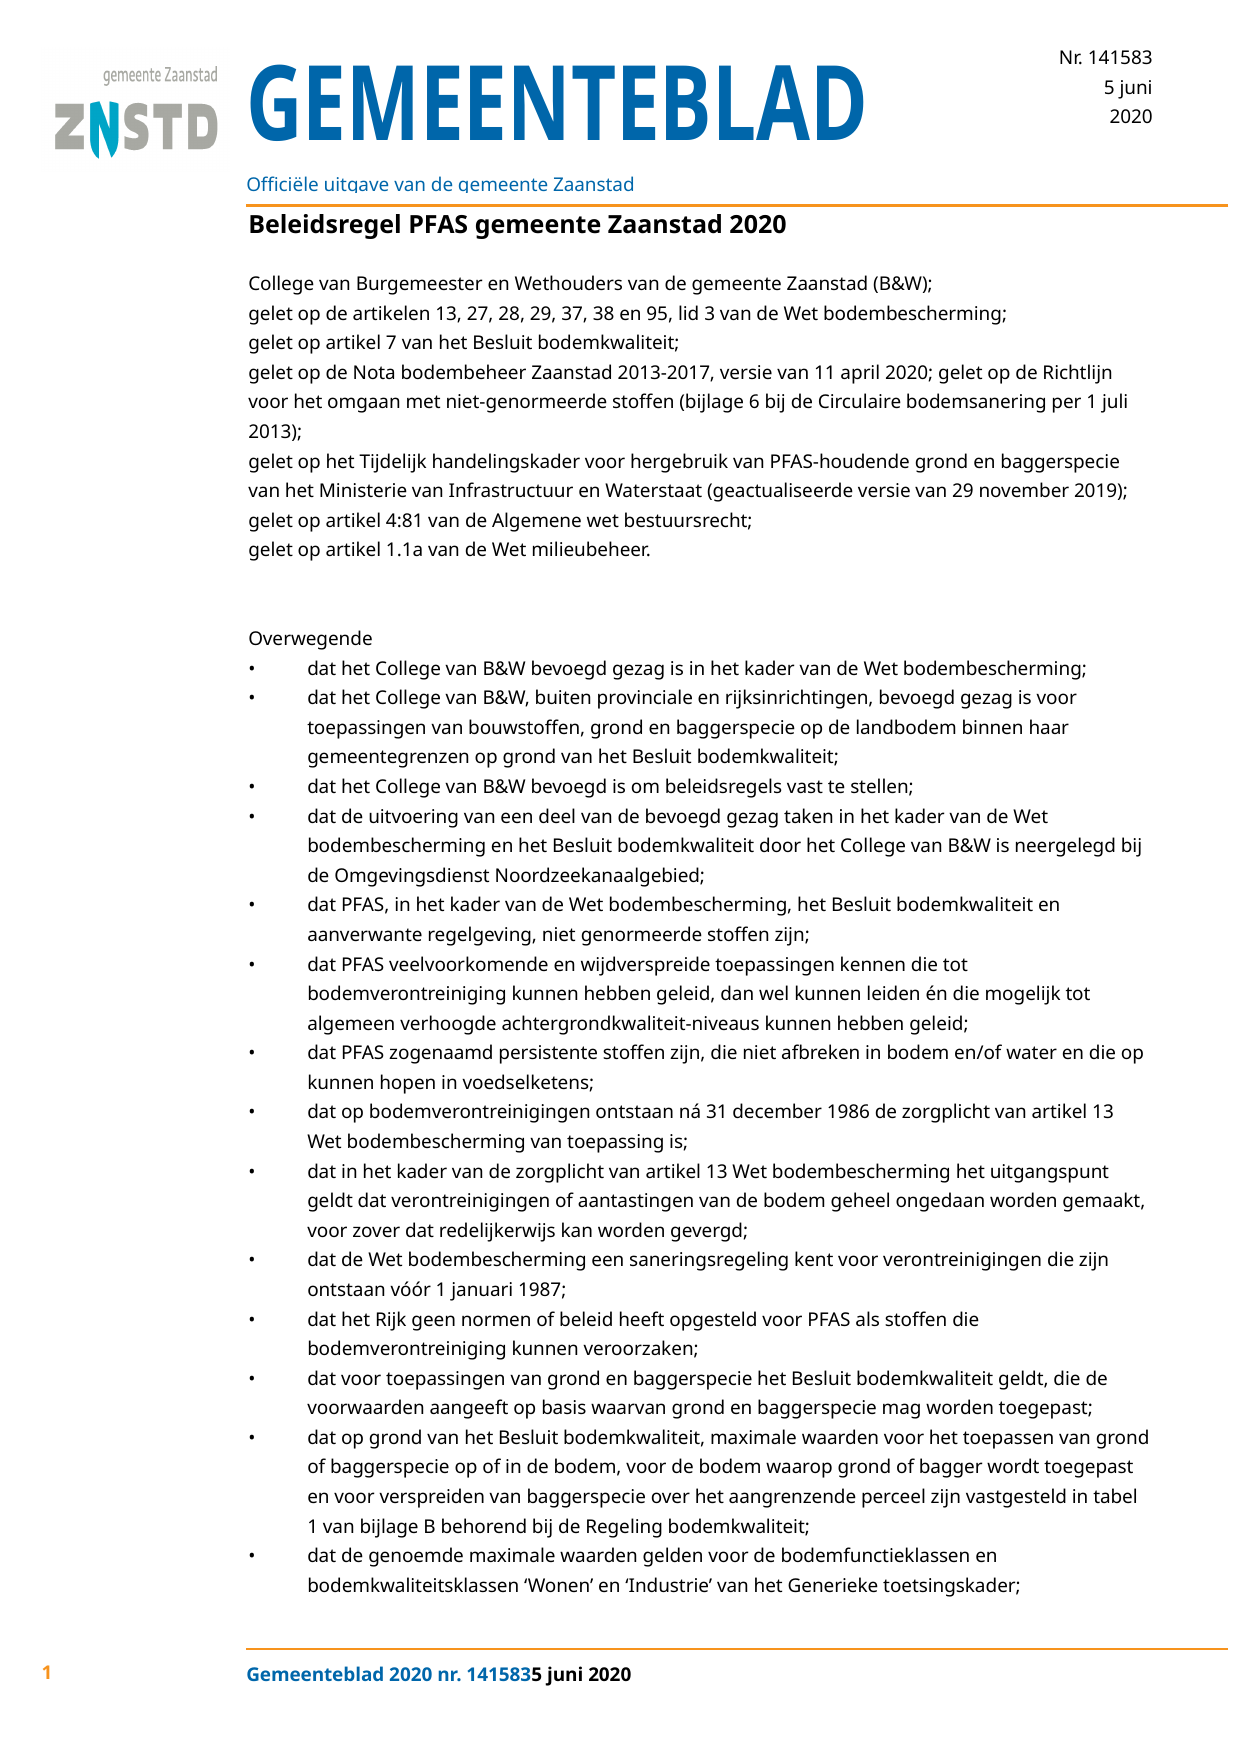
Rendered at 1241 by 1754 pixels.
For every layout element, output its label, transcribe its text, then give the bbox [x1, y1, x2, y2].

text gelet op artikel 4:81 van de Algemene wet bestuursrecht; [248, 507, 1152, 533]
text Overwegende [248, 625, 1152, 651]
list dat de Wet bodembescherming een saneringsregeling kent voor verontreinigingen die zijn ontstaan vóór 1 januari 1987; [248, 1247, 1152, 1302]
list dat de uitvoering van een deel van de bevoegd gezag taken in het kader van de Wet bodembescherming en het Besluit bodemkwaliteit door het College van B&W is neergelegd bij de Omgevingsdienst Noordzeekanaalgebied; [248, 803, 1152, 888]
text Beleidsregel PFAS gemeente Zaanstad 2020 [248, 207, 1152, 241]
text gelet op artikel 1.1a van de Wet milieubeheer. [248, 537, 1152, 562]
text College van Burgemeester en Wethouders van de gemeente Zaanstad (B&W); [248, 270, 1152, 296]
text gelet op het Tijdelijk handelingskader voor hergebruik van PFAS-houdende grond en baggerspecie van het Ministerie van Infrastructuur en Waterstaat (geactualiseerde versie van 29 november 2019); [248, 448, 1152, 503]
list dat PFAS, in het kader van de Wet bodembescherming, het Besluit bodemkwaliteit en aanverwante regelgeving, niet genormeerde stoffen zijn; [248, 892, 1152, 947]
list dat het College van B&W bevoegd gezag is in het kader van de Wet bodembescherming; [248, 655, 1152, 681]
list dat in het kader van de zorgplicht van artikel 13 Wet bodembescherming het uitgangspunt geldt dat verontreinigingen of aantastingen van de bodem geheel ongedaan worden gemaakt, voor zover dat redelijkerwijs kan worden gevergd; [248, 1158, 1152, 1243]
text gelet op artikel 7 van het Besluit bodemkwaliteit; [248, 329, 1152, 355]
list dat het College van B&W, buiten provinciale en rijksinrichtingen, bevoegd gezag is voor toepassingen van bouwstoffen, grond en baggerspecie op de landbodem binnen haar gemeentegrenzen op grond van het Besluit bodemkwaliteit; [248, 684, 1152, 769]
list dat voor toepassingen van grond en baggerspecie het Besluit bodemkwaliteit geldt, die de voorwaarden aangeeft op basis waarvan grond en baggerspecie mag worden toegepast; [248, 1365, 1152, 1420]
text gelet op de Nota bodembeheer Zaanstad 2013-2017, versie van 11 april 2020; gelet op de Richtlijn voor het omgaan met niet-genormeerde stoffen (bijlage 6 bij de Circulaire bodemsanering per 1 juli 2013); [248, 359, 1152, 444]
text gelet op de artikelen 13, 27, 28, 29, 37, 38 en 95, lid 3 van de Wet bodembescherming; [248, 300, 1152, 326]
list dat de genoemde maximale waarden gelden voor de bodemfunctieklassen en bodemkwaliteitsklassen ‘Wonen’ en ‘Industrie’ van het Generieke toetsingskader; [248, 1542, 1152, 1598]
list dat het Rijk geen normen of beleid heeft opgesteld voor PFAS als stoffen die bodemverontreiniging kunnen veroorzaken; [248, 1306, 1152, 1361]
list dat op grond van het Besluit bodemkwaliteit, maximale waarden voor het toepassen van grond of baggerspecie op of in de bodem, voor de bodem waarop grond of bagger wordt toegepast en voor verspreiden van baggerspecie over het aangrenzende perceel zijn vastgesteld in tabel 1 van bijlage B behorend bij de Regeling bodemkwaliteit; [248, 1424, 1152, 1538]
list dat het College van B&W bevoegd is om beleidsregels vast te stellen; [248, 773, 1152, 799]
picture [41, 47, 231, 172]
list dat op bodemverontreinigingen ontstaan ná 31 december 1986 de zorgplicht van artikel 13 Wet bodembescherming van toepassing is; [248, 1099, 1152, 1154]
list dat PFAS zogenaamd persistente stoffen zijn, die niet afbreken in bodem en/of water en die op kunnen hopen in voedselketens; [248, 1039, 1152, 1095]
list dat PFAS veelvoorkomende en wijdverspreide toepassingen kennen die tot bodemverontreiniging kunnen hebben geleid, dan wel kunnen leiden én die mogelijk tot algemeen verhoogde achtergrondkwaliteit-niveaus kunnen hebben geleid; [248, 951, 1152, 1036]
